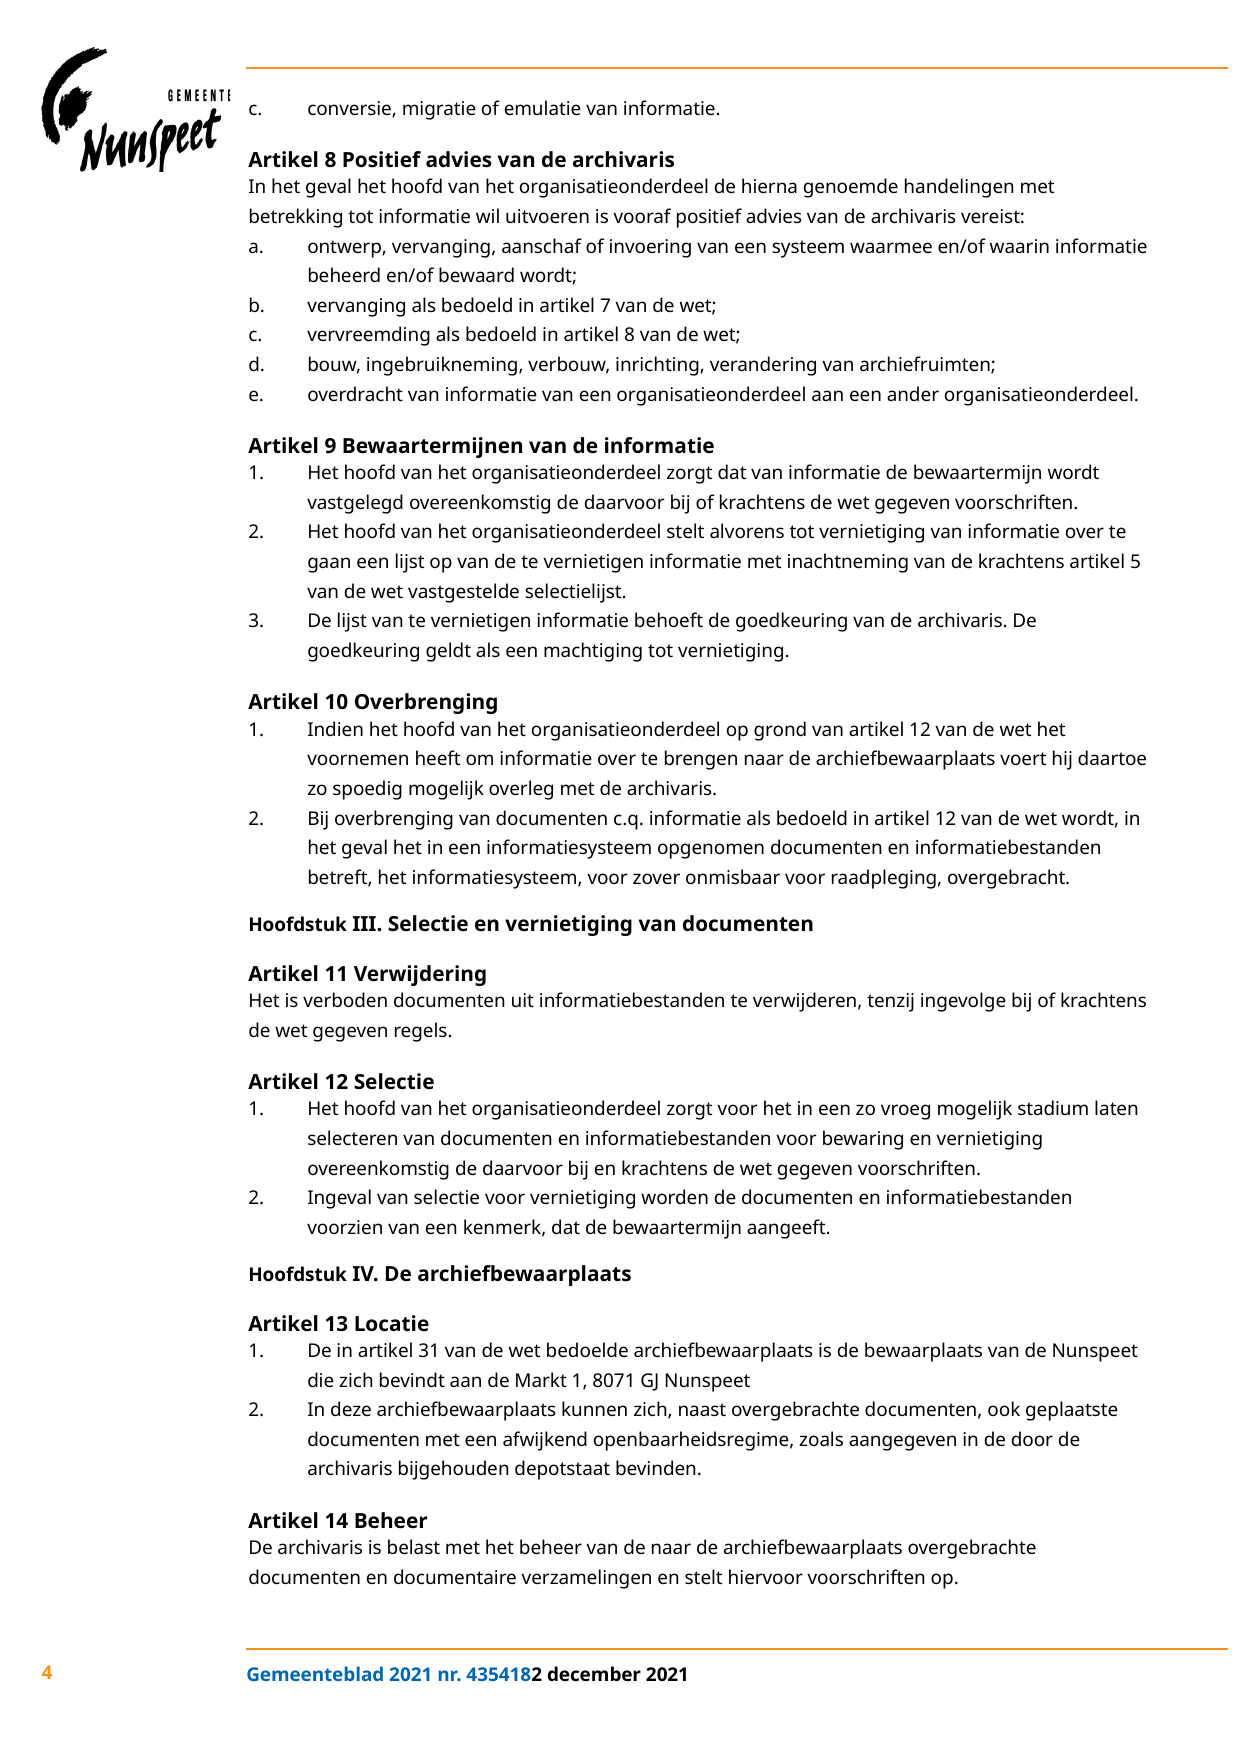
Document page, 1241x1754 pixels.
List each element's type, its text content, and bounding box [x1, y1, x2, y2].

list bouw, ingebruikneming, verbouw, inrichting, verandering van archiefruimten; [248, 351, 1152, 377]
list overdracht van informatie van een organisatieonderdeel aan een ander organisatieonderdeel. [248, 381, 1152, 406]
list Het hoofd van het organisatieonderdeel stelt alvorens tot vernietiging van informatie over te gaan een lijst op van de te vernietigen informatie met inachtneming van de krachtens artikel 5 van de wet vastgestelde selectielijst. [248, 519, 1152, 604]
text Artikel 10 Overbrenging [248, 687, 1152, 716]
list conversie, migratie of emulatie van informatie. [248, 95, 1152, 121]
picture [41, 47, 231, 172]
text Artikel 9 Bewaartermijnen van de informatie [248, 431, 1152, 459]
list Het hoofd van het organisatieonderdeel zorgt dat van informatie de bewaartermijn wordt vastgelegd overeenkomstig de daarvoor bij of krachtens de wet gegeven voorschriften. [248, 459, 1152, 515]
text Het is verboden documenten uit informatiebestanden te verwijderen, tenzij ingevolge bij of krachtens de wet gegeven regels. [248, 987, 1152, 1042]
list Bij overbrenging van documenten c.q. informatie als bedoeld in artikel 12 van de wet wordt, in het geval het in een informatiesysteem opgenomen documenten en informatiebestanden betreft, het informatiesysteem, voor zover onmisbaar voor raadpleging, overgebracht. [248, 805, 1152, 889]
list De in artikel 31 van de wet bedoelde archiefbewaarplaats is de bewaarplaats van de Nunspeet die zich bevindt aan de Markt 1, 8071 GJ Nunspeet [248, 1337, 1152, 1393]
text Artikel 13 Locatie [248, 1309, 1152, 1337]
list Het hoofd van het organisatieonderdeel zorgt voor het in een zo vroeg mogelijk stadium laten selecteren van documenten en informatiebestanden voor bewaring en vernietiging overeenkomstig de daarvoor bij en krachtens de wet gegeven voorschriften. [248, 1096, 1152, 1181]
list vervreemding als bedoeld in artikel 8 van de wet; [248, 322, 1152, 347]
list In deze archiefbewaarplaats kunnen zich, naast overgebrachte documenten, ook geplaatste documenten met een afwijkend openbaarheidsregime, zoals aangegeven in de door de archivaris bijgehouden depotstaat bevinden. [248, 1396, 1152, 1481]
text Hoofdstuk III. Selectie en vernietiging van documenten [248, 909, 1152, 938]
list Indien het hoofd van het organisatieonderdeel op grond van artikel 12 van de wet het voornemen heeft om informatie over te brengen naar de archiefbewaarplaats voert hij daartoe zo spoedig mogelijk overleg met de archivaris. [248, 716, 1152, 801]
text Artikel 14 Beheer [248, 1506, 1152, 1534]
list Ingeval van selectie voor vernietiging worden de documenten en informatiebestanden voorzien van een kenmerk, dat de bewaartermijn aangeeft. [248, 1184, 1152, 1240]
text Artikel 8 Positief advies van de archivaris [248, 145, 1152, 174]
list De lijst van te vernietigen informatie behoeft de goedkeuring van de archivaris. De goedkeuring geldt als een machtiging tot vernietiging. [248, 607, 1152, 663]
text De archivaris is belast met het beheer van de naar de archiefbewaarplaats overgebrachte documenten en documentaire verzamelingen en stelt hiervoor voorschriften op. [248, 1534, 1152, 1590]
text In het geval het hoofd van het organisatieonderdeel de hierna genoemde handelingen met betrekking tot informatie wil uitvoeren is vooraf positief advies van de archivaris vereist: [248, 174, 1152, 229]
text Hoofdstuk IV. De archiefbewaarplaats [248, 1259, 1152, 1288]
text Artikel 11 Verwijdering [248, 959, 1152, 987]
list ontwerp, vervanging, aanschaf of invoering van een systeem waarmee en/of waarin informatie beheerd en/of bewaard wordt; [248, 233, 1152, 288]
text Artikel 12 Selectie [248, 1067, 1152, 1096]
list vervanging als bedoeld in artikel 7 van de wet; [248, 292, 1152, 318]
